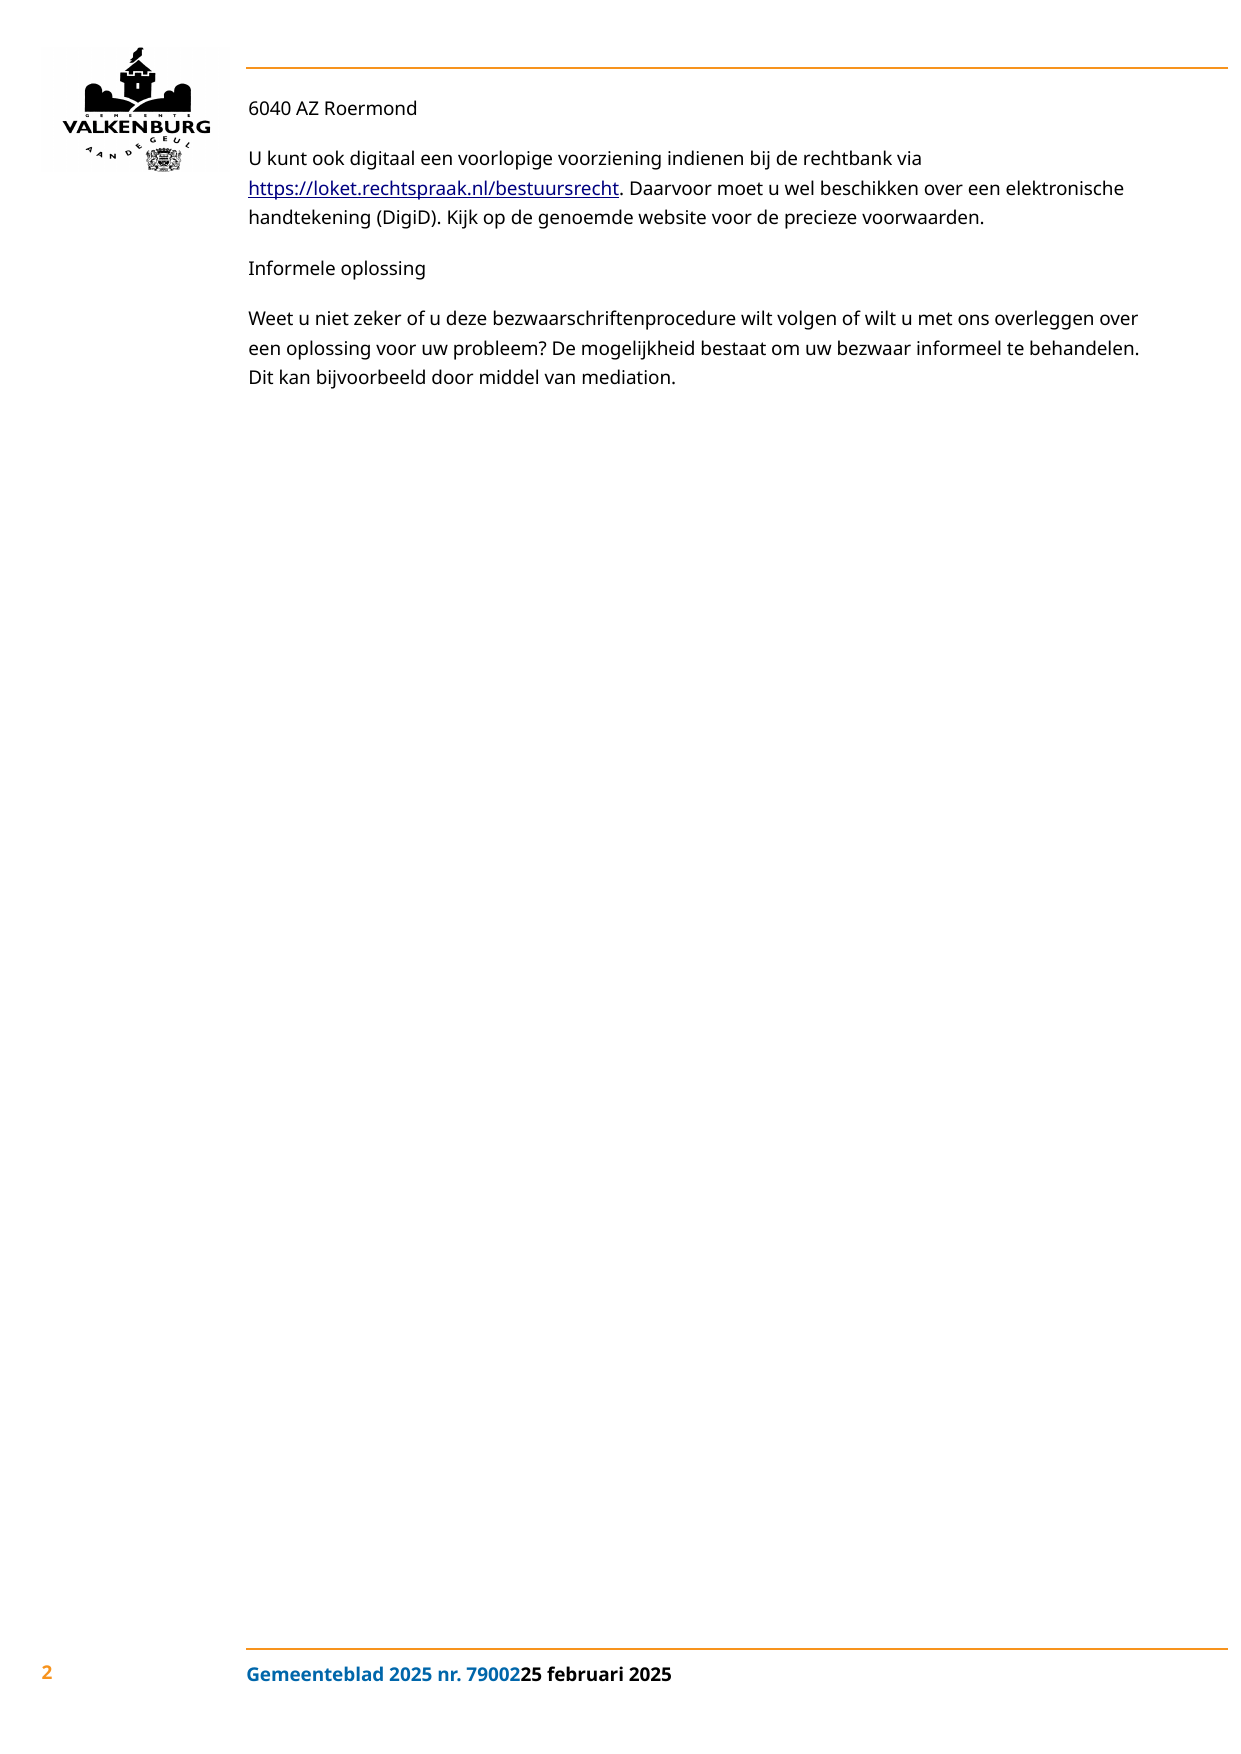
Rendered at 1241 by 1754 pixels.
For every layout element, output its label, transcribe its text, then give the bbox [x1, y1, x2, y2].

text Informele oplossing [248, 255, 1152, 281]
text 6040 AZ Roermond [248, 95, 1152, 121]
text U kunt ook digitaal een voorlopige voorziening indienen bij de rechtbank via https://loket.rechtspraak.nl/bestuursrecht. Daarvoor moet u wel beschikken over een elektronische handtekening (DigiD). Kijk op de genoemde website voor de precieze voorwaarden. [248, 145, 1152, 230]
text Weet u niet zeker of u deze bezwaarschriftenprocedure wilt volgen of wilt u met ons overleggen over een oplossing voor uw probleem? De mogelijkheid bestaat om uw bezwaar informeel te behandelen. Dit kan bijvoorbeeld door middel van mediation. [248, 305, 1152, 390]
picture [41, 47, 231, 172]
